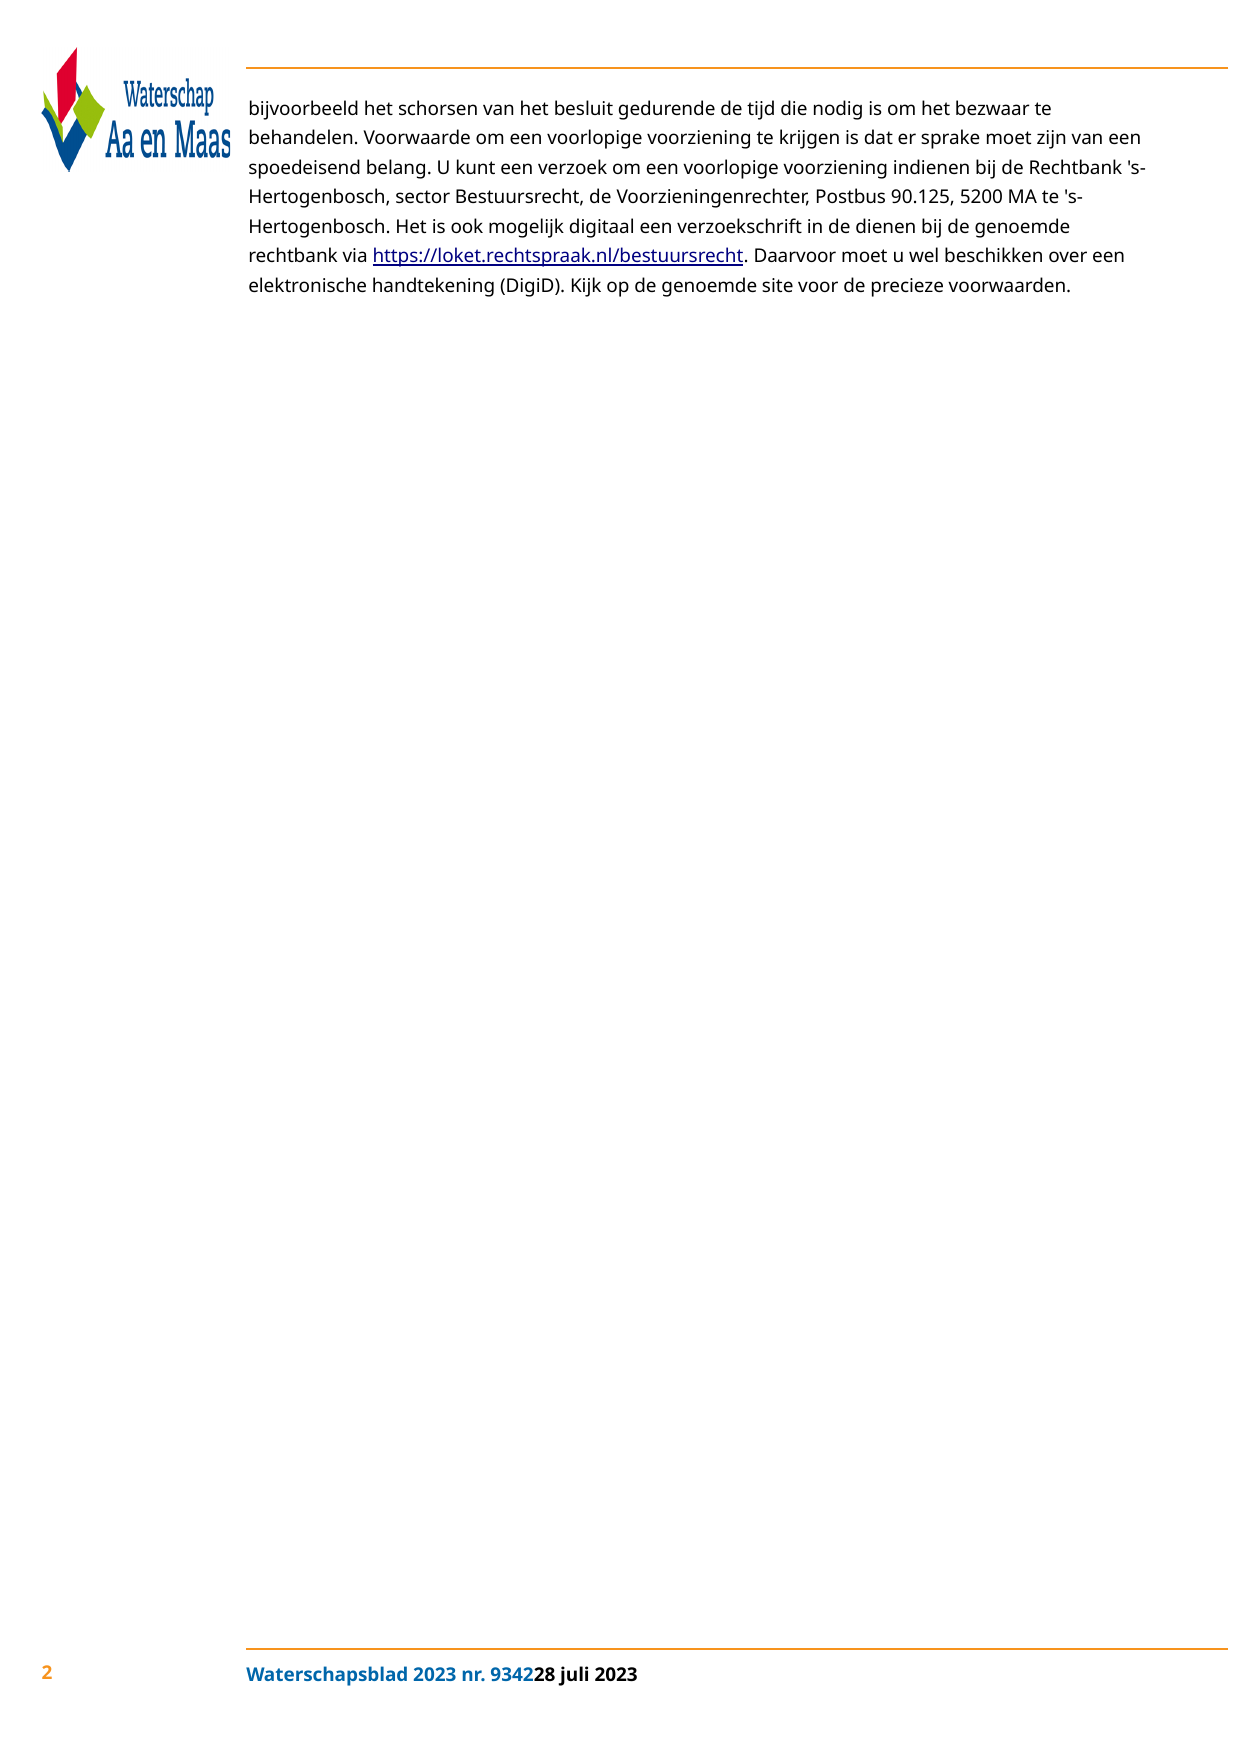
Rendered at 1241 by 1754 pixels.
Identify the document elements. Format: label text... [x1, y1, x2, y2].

text bijvoorbeeld het schorsen van het besluit gedurende de tijd die nodig is om het bezwaar te behandelen. Voorwaarde om een voorlopige voorziening te krijgen is dat er sprake moet zijn van een spoedeisend belang. U kunt een verzoek om een voorlopige voorziening indienen bij de Rechtbank 's-Hertogenbosch, sector Bestuursrecht, de Voorzieningenrechter, Postbus 90.125, 5200 MA te 's-Hertogenbosch. Het is ook mogelijk digitaal een verzoekschrift in de dienen bij de genoemde rechtbank via https://loket.rechtspraak.nl/bestuursrecht. Daarvoor moet u wel beschikken over een elektronische handtekening (DigiD). Kijk op de genoemde site voor de precieze voorwaarden. [248, 95, 1152, 298]
picture [41, 47, 231, 172]
